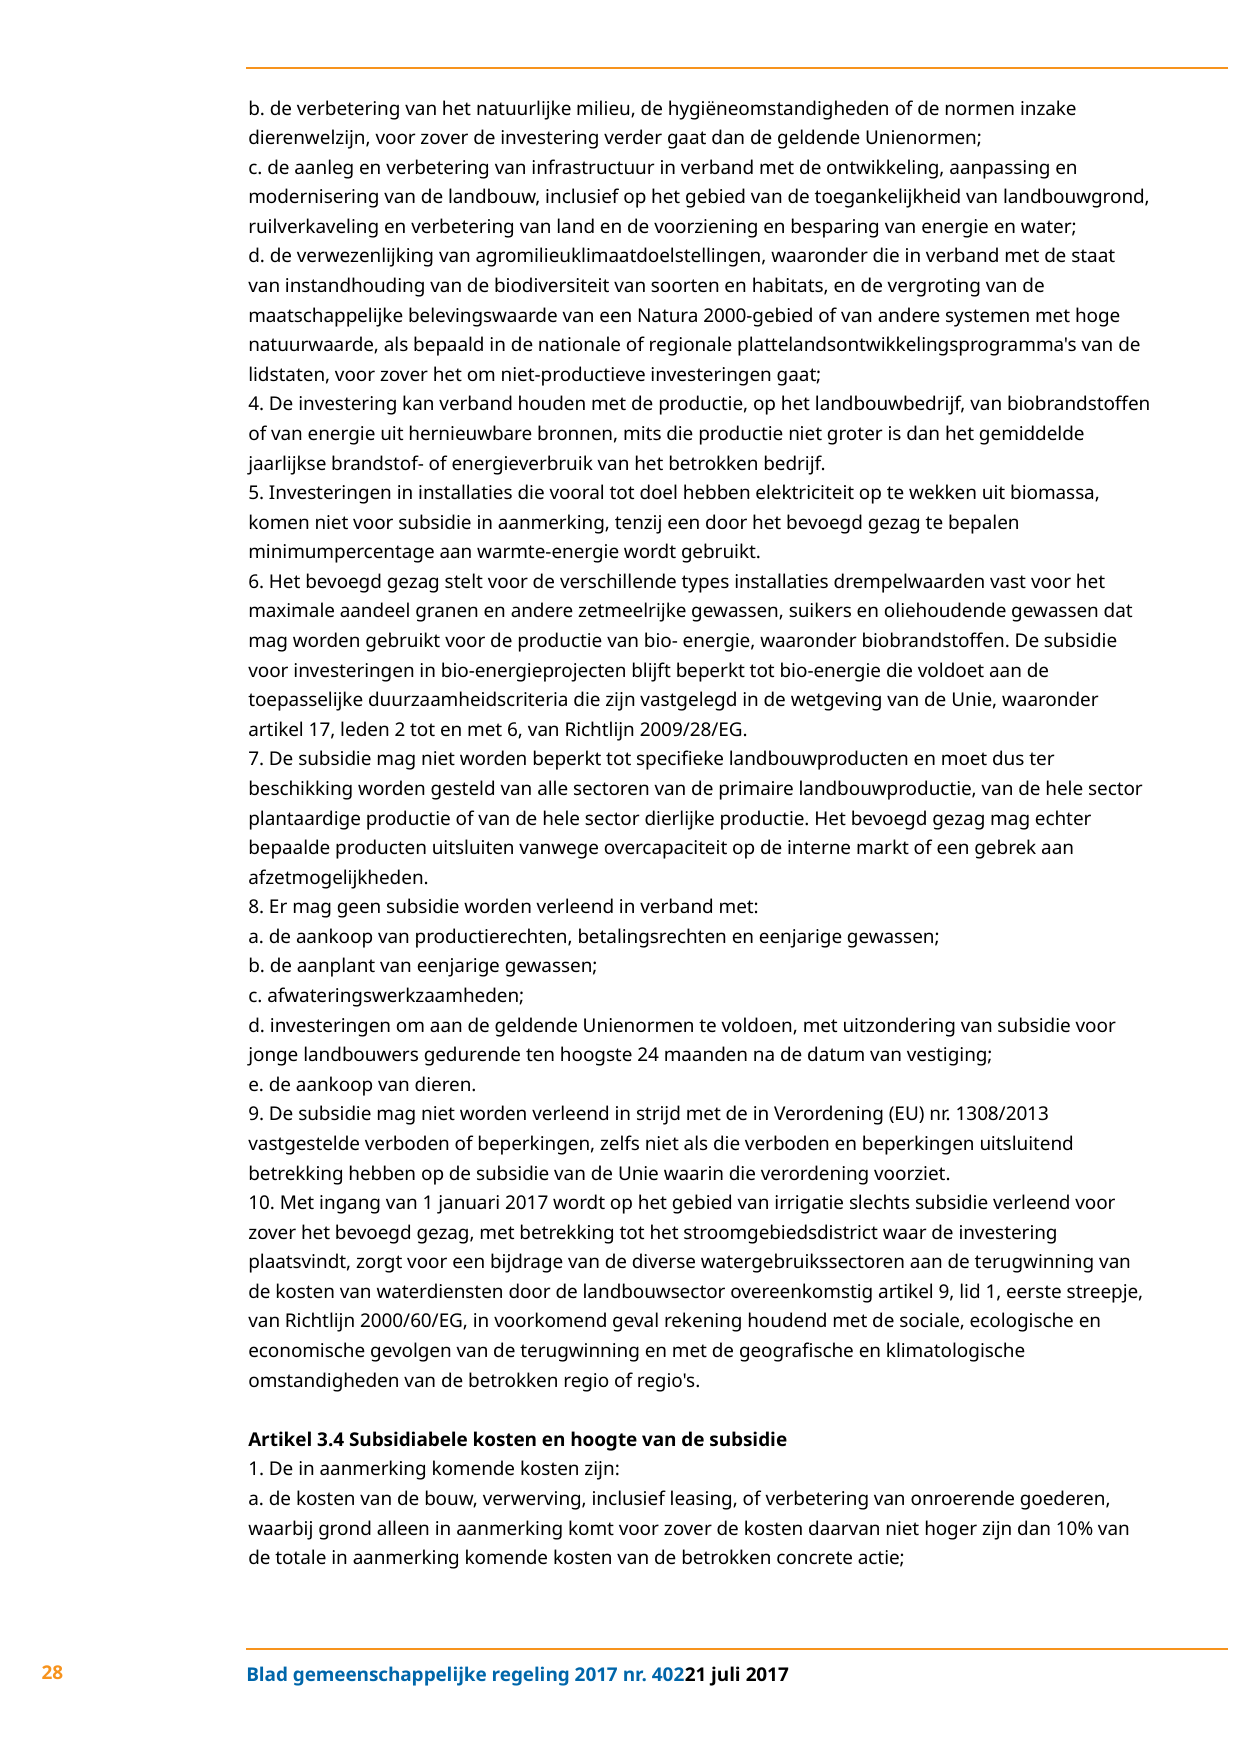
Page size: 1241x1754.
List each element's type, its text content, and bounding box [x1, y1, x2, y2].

text 9. De subsidie mag niet worden verleend in strijd met de in Verordening (EU) nr. 1308/2013 vastgestelde verboden of beperkingen, zelfs niet als die verboden en beperkingen uitsluitend betrekking hebben op de subsidie van de Unie waarin die verordening voorziet. [248, 1101, 1152, 1186]
text 1. De in aanmerking komende kosten zijn: [248, 1456, 1152, 1481]
text c. afwateringswerkzaamheden; [248, 982, 1152, 1008]
text 6. Het bevoegd gezag stelt voor de verschillende types installaties drempelwaarden vast voor het maximale aandeel granen en andere zetmeelrijke gewassen, suikers en oliehoudende gewassen dat mag worden gebruikt voor de productie van bio- energie, waaronder biobrandstoffen. De subsidie voor investeringen in bio-energieprojecten blijft beperkt tot bio-energie die voldoet aan de toepasselijke duurzaamheidscriteria die zijn vastgelegd in de wetgeving van de Unie, waaronder artikel 17, leden 2 tot en met 6, van Richtlijn 2009/28/EG. [248, 568, 1152, 742]
text a. de kosten van de bouw, verwerving, inclusief leasing, of verbetering van onroerende goederen, waarbij grond alleen in aanmerking komt voor zover de kosten daarvan niet hoger zijn dan 10% van de totale in aanmerking komende kosten van de betrokken concrete actie; [248, 1485, 1152, 1570]
text 4. De investering kan verband houden met de productie, op het landbouwbedrijf, van biobrandstoffen of van energie uit hernieuwbare bronnen, mits die productie niet groter is dan het gemiddelde jaarlijkse brandstof- of energieverbruik van het betrokken bedrijf. [248, 391, 1152, 476]
text d. investeringen om aan de geldende Unienormen te voldoen, met uitzondering van subsidie voor jonge landbouwers gedurende ten hoogste 24 maanden na de datum van vestiging; [248, 1012, 1152, 1067]
text b. de aanplant van eenjarige gewassen; [248, 953, 1152, 978]
text c. de aanleg en verbetering van infrastructuur in verband met de ontwikkeling, aanpassing en modernisering van de landbouw, inclusief op het gebied van de toegankelijkheid van landbouwgrond, ruilverkaveling en verbetering van land en de voorziening en besparing van energie en water; [248, 154, 1152, 239]
text 7. De subsidie mag niet worden beperkt tot specifieke landbouwproducten en moet dus ter beschikking worden gesteld van alle sectoren van de primaire landbouwproductie, van de hele sector plantaardige productie of van de hele sector dierlijke productie. Het bevoegd gezag mag echter bepaalde producten uitsluiten vanwege overcapaciteit op de interne markt of een gebrek aan afzetmogelijkheden. [248, 746, 1152, 890]
text d. de verwezenlijking van agromilieuklimaatdoelstellingen, waaronder die in verband met de staat van instandhouding van de biodiversiteit van soorten en habitats, en de vergroting van de maatschappelijke belevingswaarde van een Natura 2000-gebied of van andere systemen met hoge natuurwaarde, als bepaald in de nationale of regionale plattelandsontwikkelingsprogramma's van de lidstaten, voor zover het om niet-productieve investeringen gaat; [248, 243, 1152, 387]
picture [41, 47, 231, 172]
text b. de verbetering van het natuurlijke milieu, de hygiëneomstandigheden of de normen inzake dierenwelzijn, voor zover de investering verder gaat dan de geldende Unienormen; [248, 95, 1152, 150]
text e. de aankoop van dieren. [248, 1071, 1152, 1097]
text 8. Er mag geen subsidie worden verleend in verband met: [248, 893, 1152, 919]
text 10. Met ingang van 1 januari 2017 wordt op het gebied van irrigatie slechts subsidie verleend voor zover het bevoegd gezag, met betrekking tot het stroomgebiedsdistrict waar de investering plaatsvindt, zorgt voor een bijdrage van de diverse watergebruikssectoren aan de terugwinning van de kosten van waterdiensten door de landbouwsector overeenkomstig artikel 9, lid 1, eerste streepje, van Richtlijn 2000/60/EG, in voorkomend geval rekening houdend met de sociale, ecologische en economische gevolgen van de terugwinning en met de geografische en klimatologische omstandigheden van de betrokken regio of regio's. [248, 1189, 1152, 1393]
text a. de aankoop van productierechten, betalingsrechten en eenjarige gewassen; [248, 923, 1152, 949]
text 5. Investeringen in installaties die vooral tot doel hebben elektriciteit op te wekken uit biomassa, komen niet voor subsidie in aanmerking, tenzij een door het bevoegd gezag te bepalen minimumpercentage aan warmte-energie wordt gebruikt. [248, 479, 1152, 564]
text Artikel 3.4 Subsidiabele kosten en hoogte van de subsidie [248, 1426, 1152, 1452]
